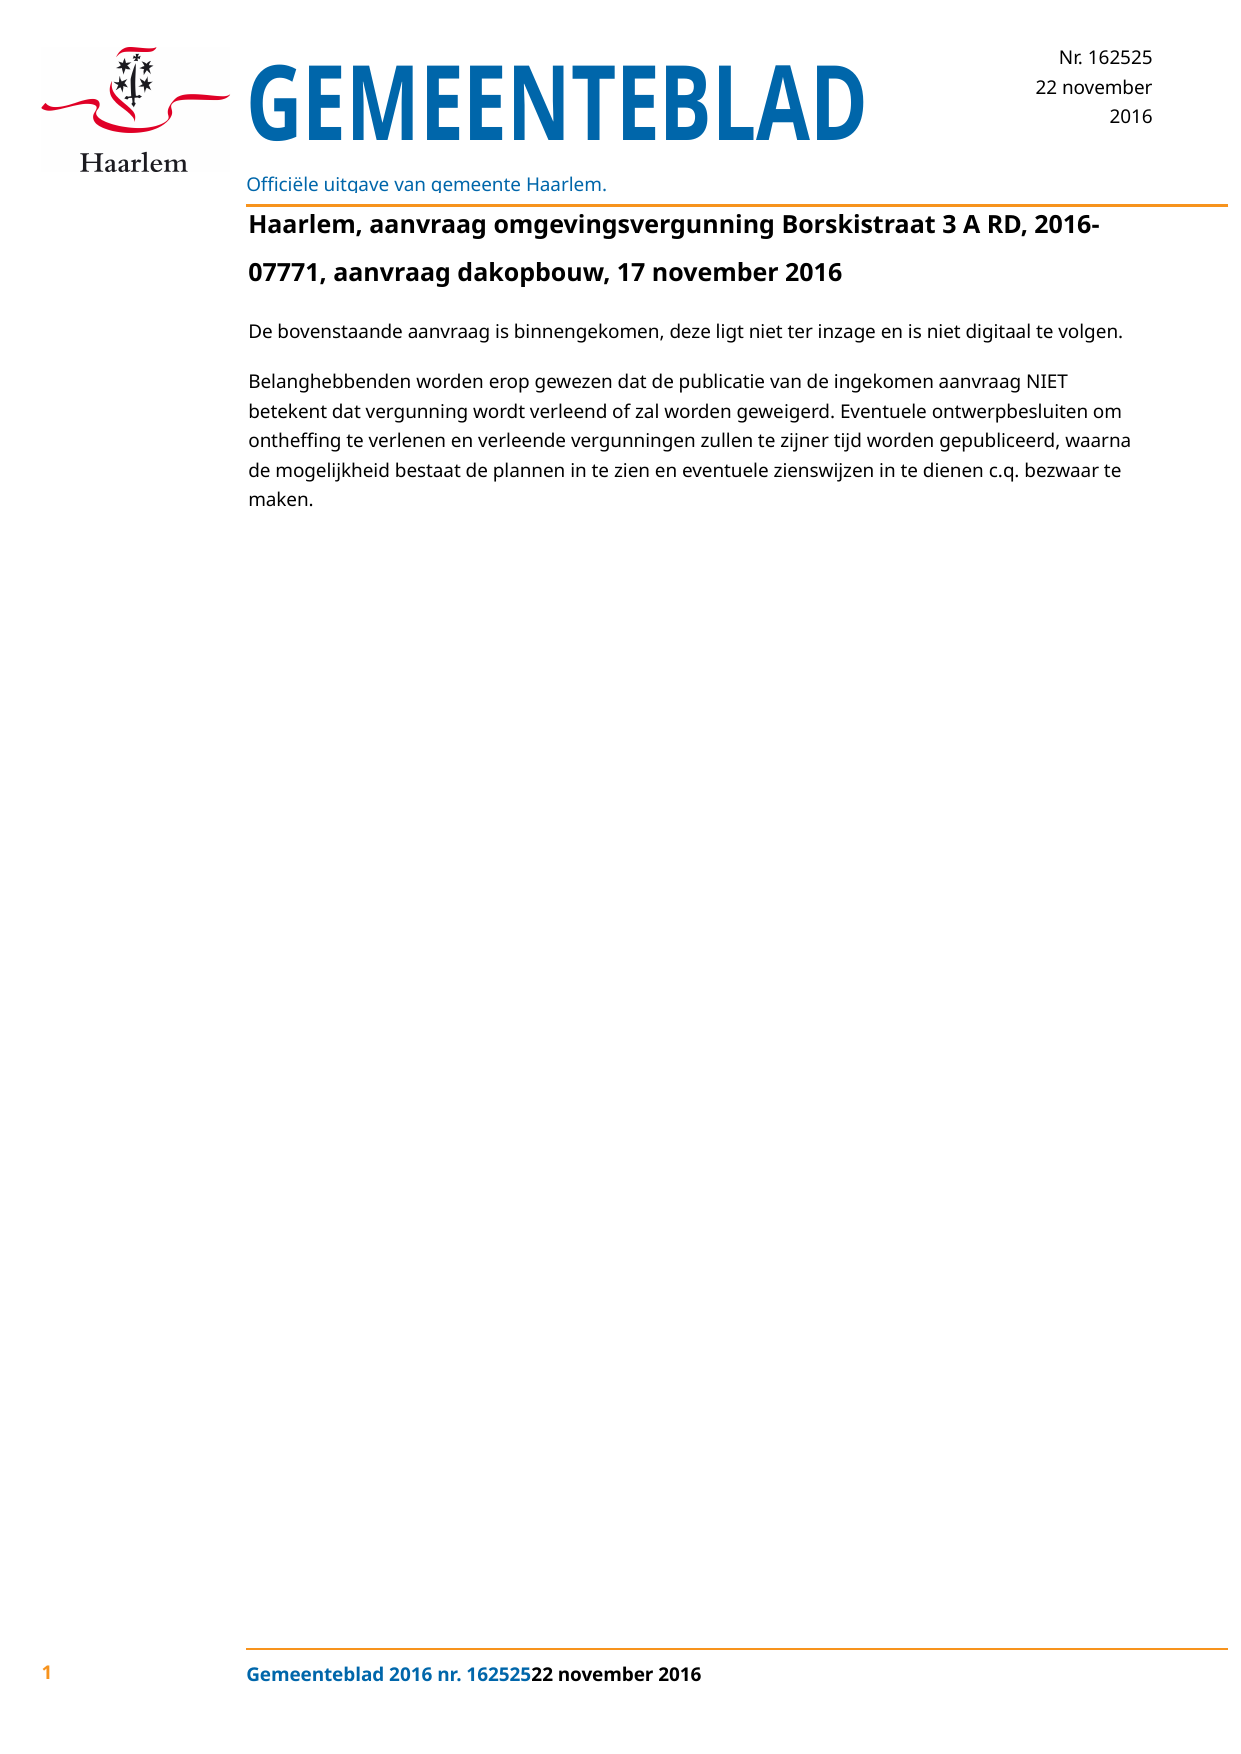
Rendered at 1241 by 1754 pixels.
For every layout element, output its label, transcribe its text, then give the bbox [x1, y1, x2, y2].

text Belanghebbenden worden erop gewezen dat de publicatie van de ingekomen aanvraag NIET betekent dat vergunning wordt verleend of zal worden geweigerd. Eventuele ontwerpbesluiten om ontheffing te verlenen en verleende vergunningen zullen te zijner tijd worden gepubliceerd, waarna de mogelijkheid bestaat de plannen in te zien en eventuele zienswijzen in te dienen c.q. bezwaar te maken. [248, 368, 1152, 512]
text De bovenstaande aanvraag is binnengekomen, deze ligt niet ter inzage en is niet digitaal te volgen. [248, 318, 1152, 344]
text Haarlem, aanvraag omgevingsvergunning Borskistraat 3 A RD, 2016-07771, aanvraag dakopbouw, 17 november 2016 [248, 207, 1152, 288]
picture [41, 47, 231, 172]
